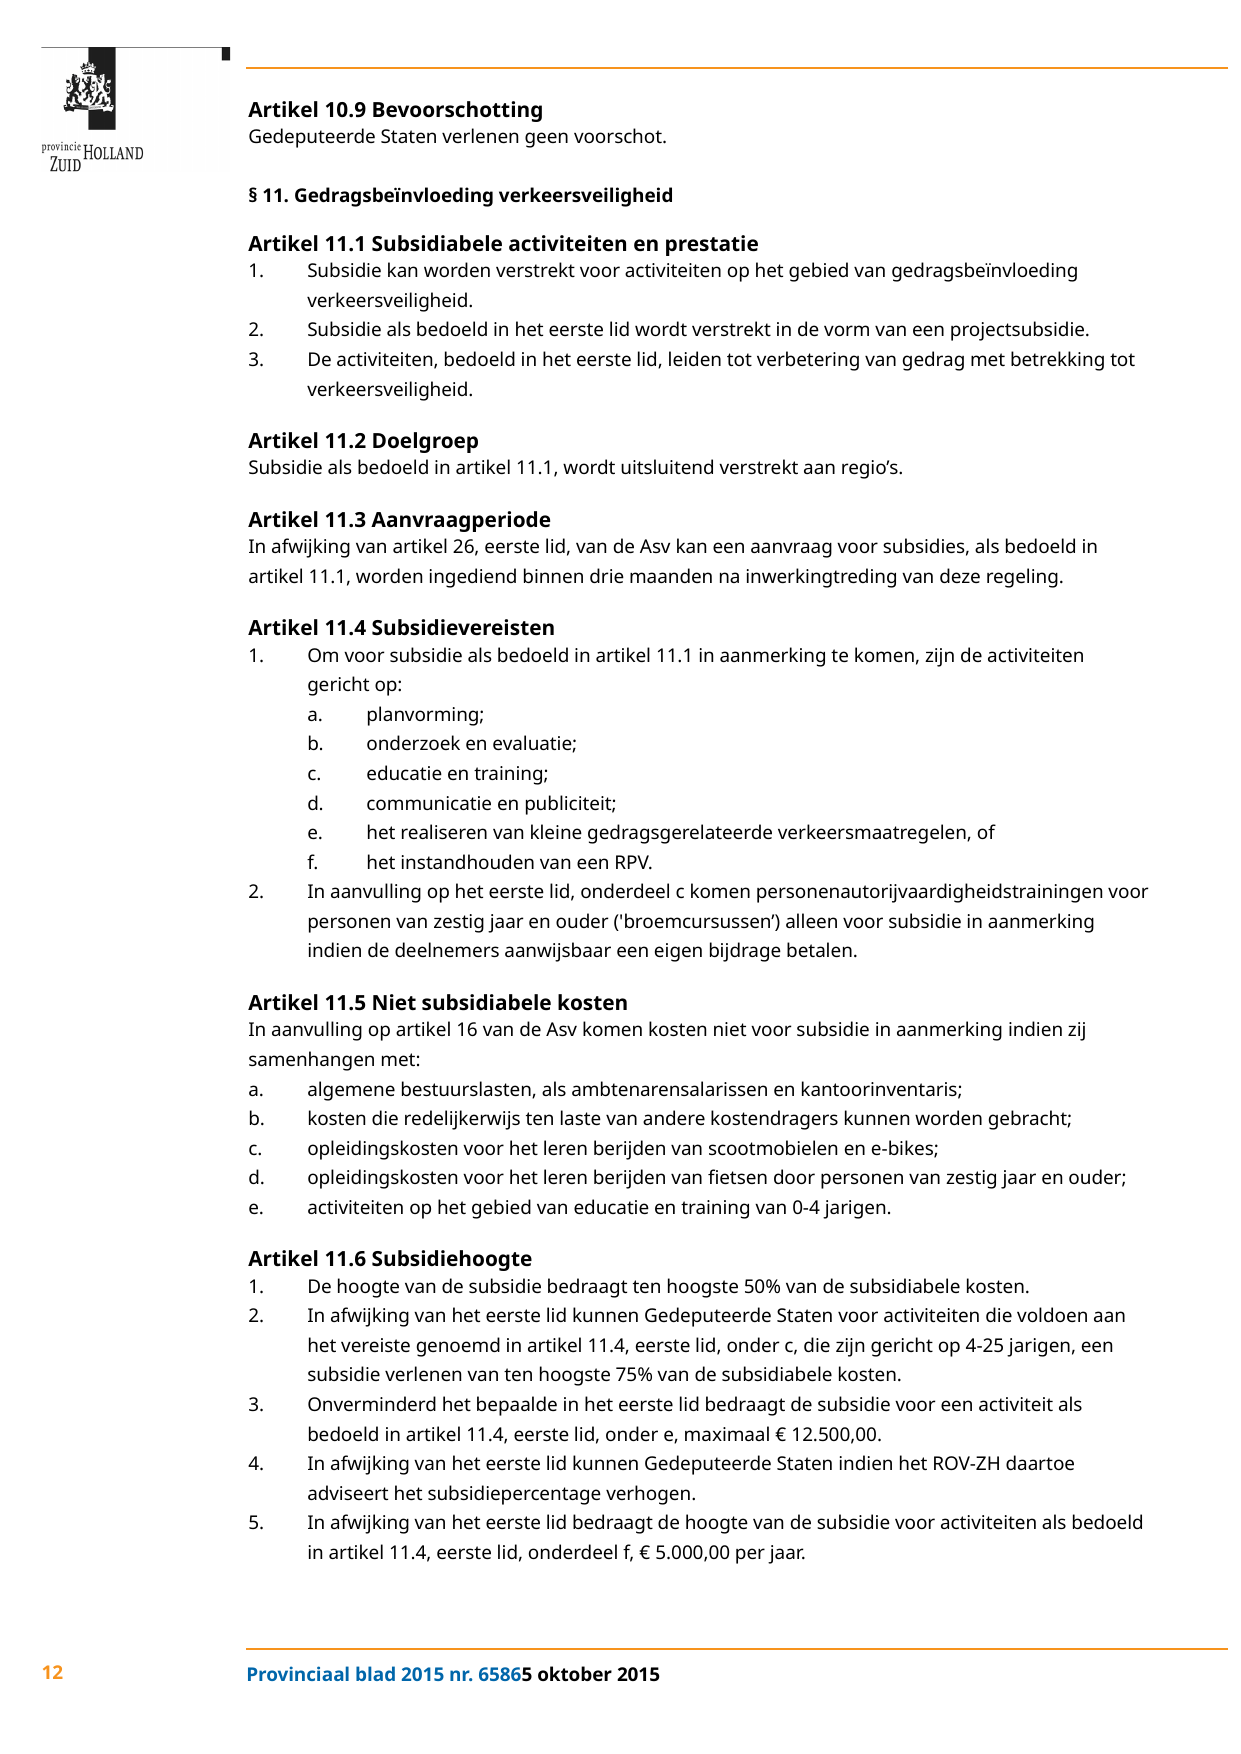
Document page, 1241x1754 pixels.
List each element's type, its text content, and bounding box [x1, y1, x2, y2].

list algemene bestuurslasten, als ambtenarensalarissen en kantoorinventaris; [248, 1076, 1152, 1101]
list communicatie en publiciteit; [307, 790, 1152, 816]
list In afwijking van het eerste lid kunnen Gedeputeerde Staten indien het ROV-ZH daartoe adviseert het subsidiepercentage verhogen. [248, 1450, 1152, 1506]
text Subsidie als bedoeld in artikel 11.1, wordt uitsluitend verstrekt aan regio’s. [248, 454, 1152, 480]
list kosten die redelijkerwijs ten laste van andere kostendragers kunnen worden gebracht; [248, 1105, 1152, 1131]
text In aanvulling op artikel 16 van de Asv komen kosten niet voor subsidie in aanmerking indien zij samenhangen met: [248, 1017, 1152, 1072]
list onderzoek en evaluatie; [307, 731, 1152, 756]
list Subsidie als bedoeld in het eerste lid wordt verstrekt in de vorm van een projectsubsidie. [248, 317, 1152, 342]
list In afwijking van het eerste lid kunnen Gedeputeerde Staten voor activiteiten die voldoen aan het vereiste genoemd in artikel 11.4, eerste lid, onder c, die zijn gericht op 4-25 jarigen, een subsidie verlenen van ten hoogste 75% van de subsidiabele kosten. [248, 1302, 1152, 1387]
list planvorming; [307, 701, 1152, 727]
text Artikel 11.4 Subsidievereisten [248, 613, 1152, 642]
list In aanvulling op het eerste lid, onderdeel c komen personenautorijvaardigheidstrainingen voor personen van zestig jaar en ouder ('broemcursussen’) alleen voor subsidie in aanmerking indien de deelnemers aanwijsbaar een eigen bijdrage betalen. [248, 878, 1152, 963]
list In afwijking van het eerste lid bedraagt de hoogte van de subsidie voor activiteiten als bedoeld in artikel 11.4, eerste lid, onderdeel f, € 5.000,00 per jaar. [248, 1509, 1152, 1565]
list activiteiten op het gebied van educatie en training van 0-4 jarigen. [248, 1194, 1152, 1220]
list Om voor subsidie als bedoeld in artikel 11.1 in aanmerking te komen, zijn de activiteiten gericht op: [248, 642, 1152, 697]
list Subsidie kan worden verstrekt voor activiteiten op het gebied van gedragsbeïnvloeding verkeersveiligheid. [248, 257, 1152, 313]
list het realiseren van kleine gedragsgerelateerde verkeersmaatregelen, of [307, 819, 1152, 845]
picture [41, 47, 231, 172]
list De hoogte van de subsidie bedraagt ten hoogste 50% van de subsidiabele kosten. [248, 1273, 1152, 1299]
text In afwijking van artikel 26, eerste lid, van de Asv kan een aanvraag voor subsidies, als bedoeld in artikel 11.1, worden ingediend binnen drie maanden na inwerkingtreding van deze regeling. [248, 533, 1152, 589]
list opleidingskosten voor het leren berijden van fietsen door personen van zestig jaar en ouder; [248, 1164, 1152, 1190]
list educatie en training; [307, 760, 1152, 786]
text Artikel 11.6 Subsidiehoogte [248, 1244, 1152, 1273]
list opleidingskosten voor het leren berijden van scootmobielen en e-bikes; [248, 1135, 1152, 1161]
text Artikel 11.1 Subsidiabele activiteiten en prestatie [248, 229, 1152, 257]
text Artikel 10.9 Bevoorschotting [248, 95, 1152, 123]
list De activiteiten, bedoeld in het eerste lid, leiden tot verbetering van gedrag met betrekking tot verkeersveiligheid. [248, 346, 1152, 401]
text Artikel 11.2 Doelgroep [248, 426, 1152, 454]
text Gedeputeerde Staten verlenen geen voorschot. [248, 123, 1152, 149]
list het instandhouden van een RPV. [307, 849, 1152, 875]
text Artikel 11.3 Aanvraagperiode [248, 505, 1152, 533]
text Artikel 11.5 Niet subsidiabele kosten [248, 988, 1152, 1017]
text § 11. Gedragsbeïnvloeding verkeersveiligheid [248, 182, 1152, 208]
list Onverminderd het bepaalde in het eerste lid bedraagt de subsidie voor een activiteit als bedoeld in artikel 11.4, eerste lid, onder e, maximaal € 12.500,00. [248, 1391, 1152, 1447]
